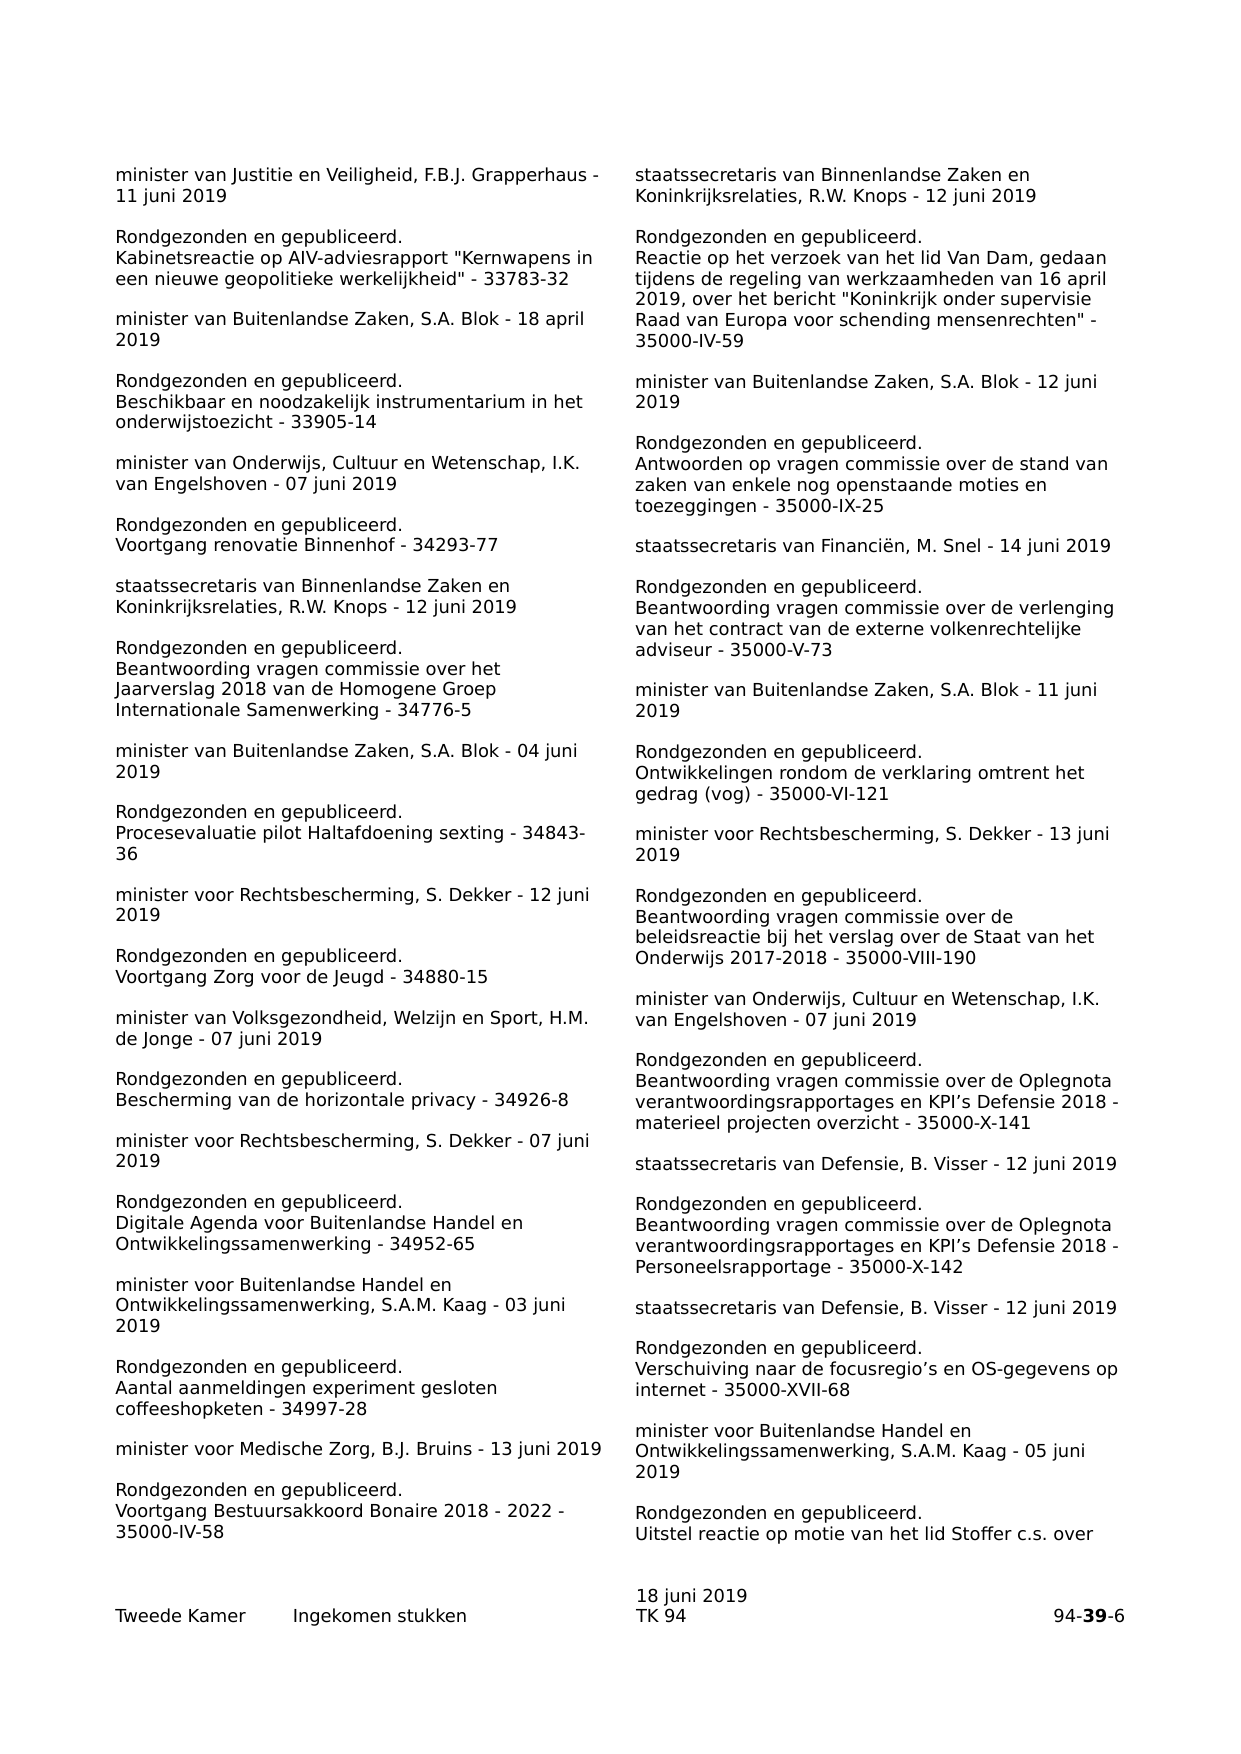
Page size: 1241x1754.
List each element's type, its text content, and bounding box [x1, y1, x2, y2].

text Beantwoording vragen commissie over de beleidsreactie bij het verslag over de Staat van het Onderwijs 2017-2018 - 35000-VIII-190 [635, 906, 1125, 969]
text Kabinetsreactie op AIV-adviesrapport "Kernwapens in een nieuwe geopolitieke werkelijkheid" - 33783-32 [115, 247, 605, 289]
text minister van Buitenlandse Zaken, S.A. Blok - 11 juni 2019 [635, 680, 1125, 722]
text minister voor Rechtsbescherming, S. Dekker - 07 juni 2019 [115, 1131, 605, 1172]
text Rondgezonden en gepubliceerd. [115, 946, 605, 967]
text Voortgang Bestuursakkoord Bonaire 2018 - 2022 - 35000-IV-58 [115, 1501, 605, 1542]
text Ontwikkelingen rondom de verklaring omtrent het gedrag (vog) - 35000-VI-121 [635, 762, 1125, 804]
text staatssecretaris van Defensie, B. Visser - 12 juni 2019 [635, 1153, 1125, 1174]
text Rondgezonden en gepubliceerd. [115, 227, 605, 247]
text minister van Buitenlandse Zaken, S.A. Blok - 04 juni 2019 [115, 741, 605, 782]
text minister van Onderwijs, Cultuur en Wetenschap, I.K. van Engelshoven - 07 juni 2019 [635, 989, 1125, 1030]
text Beschikbaar en noodzakelijk instrumentarium in het onderwijstoezicht - 33905-14 [115, 391, 605, 433]
text Rondgezonden en gepubliceerd. [635, 886, 1125, 906]
text Reactie op het verzoek van het lid Van Dam, gedaan tijdens de regeling van werkzaamheden van 16 april 2019, over het bericht "Koninkrijk onder supervisie Raad van Europa voor schending mensenrechten" - 35000-IV-59 [635, 247, 1125, 352]
text staatssecretaris van Financiën, M. Snel - 14 juni 2019 [635, 536, 1125, 557]
text Digitale Agenda voor Buitenlandse Handel en Ontwikkelingssamenwerking - 34952-65 [115, 1213, 605, 1254]
text Voortgang renovatie Binnenhof - 34293-77 [115, 535, 605, 556]
text Procesevaluatie pilot Haltafdoening sexting - 34843-36 [115, 823, 605, 864]
text minister van Onderwijs, Cultuur en Wetenschap, I.K. van Engelshoven - 07 juni 2019 [115, 453, 605, 494]
text Rondgezonden en gepubliceerd. [115, 1357, 605, 1377]
text Rondgezonden en gepubliceerd. [635, 577, 1125, 598]
text Beantwoording vragen commissie over de Oplegnota verantwoordingsrapportages en KPI’s Defensie 2018 - materieel projecten overzicht - 35000-X-141 [635, 1071, 1125, 1133]
text Rondgezonden en gepubliceerd. [635, 742, 1125, 762]
text Rondgezonden en gepubliceerd. [635, 1338, 1125, 1359]
text Rondgezonden en gepubliceerd. [635, 1503, 1125, 1523]
text Rondgezonden en gepubliceerd. [635, 1194, 1125, 1215]
text staatssecretaris van Defensie, B. Visser - 12 juni 2019 [635, 1297, 1125, 1318]
text Rondgezonden en gepubliceerd. [635, 1050, 1125, 1071]
text Rondgezonden en gepubliceerd. [115, 514, 605, 535]
text Beantwoording vragen commissie over de verlenging van het contract van de externe volkenrechtelijke adviseur - 35000-V-73 [635, 598, 1125, 660]
text Uitstel reactie op motie van het lid Stoffer c.s. over [635, 1523, 1125, 1544]
text Rondgezonden en gepubliceerd. [635, 227, 1125, 247]
text minister van Buitenlandse Zaken, S.A. Blok - 18 april 2019 [115, 309, 605, 351]
text staatssecretaris van Binnenlandse Zaken en Koninkrijksrelaties, R.W. Knops - 12 juni 2019 [635, 165, 1125, 207]
text Rondgezonden en gepubliceerd. [115, 802, 605, 823]
text minister voor Medische Zorg, B.J. Bruins - 13 juni 2019 [115, 1439, 605, 1460]
text minister voor Buitenlandse Handel en Ontwikkelingssamenwerking, S.A.M. Kaag - 05 juni 2019 [635, 1421, 1125, 1483]
text staatssecretaris van Binnenlandse Zaken en Koninkrijksrelaties, R.W. Knops - 12 juni 2019 [115, 576, 605, 617]
text Rondgezonden en gepubliceerd. [115, 1192, 605, 1213]
text Rondgezonden en gepubliceerd. [635, 433, 1125, 454]
text Beantwoording vragen commissie over het Jaarverslag 2018 van de Homogene Groep Internationale Samenwerking - 34776-5 [115, 658, 605, 721]
text Rondgezonden en gepubliceerd. [115, 1069, 605, 1090]
text minister van Volksgezondheid, Welzijn en Sport, H.M. de Jonge - 07 juni 2019 [115, 1008, 605, 1049]
text Bescherming van de horizontale privacy - 34926-8 [115, 1090, 605, 1111]
text minister voor Rechtsbescherming, S. Dekker - 13 juni 2019 [635, 824, 1125, 866]
text Rondgezonden en gepubliceerd. [115, 637, 605, 658]
text Antwoorden op vragen commissie over de stand van zaken van enkele nog openstaande moties en toezeggingen - 35000-IX-25 [635, 454, 1125, 516]
text Beantwoording vragen commissie over de Oplegnota verantwoordingsrapportages en KPI’s Defensie 2018 - Personeelsrapportage - 35000-X-142 [635, 1215, 1125, 1277]
text minister voor Buitenlandse Handel en Ontwikkelingssamenwerking, S.A.M. Kaag - 03 juni 2019 [115, 1274, 605, 1337]
text Rondgezonden en gepubliceerd. [115, 371, 605, 391]
text minister van Buitenlandse Zaken, S.A. Blok - 12 juni 2019 [635, 372, 1125, 413]
text Aantal aanmeldingen experiment gesloten coffeeshopketen - 34997-28 [115, 1377, 605, 1419]
text Verschuiving naar de focusregio’s en OS-gegevens op internet - 35000-XVII-68 [635, 1359, 1125, 1401]
text minister voor Rechtsbescherming, S. Dekker - 12 juni 2019 [115, 884, 605, 926]
text Rondgezonden en gepubliceerd. [115, 1480, 605, 1501]
text Voortgang Zorg voor de Jeugd - 34880-15 [115, 967, 605, 988]
text minister van Justitie en Veiligheid, F.B.J. Grapperhaus - 11 juni 2019 [115, 165, 605, 207]
